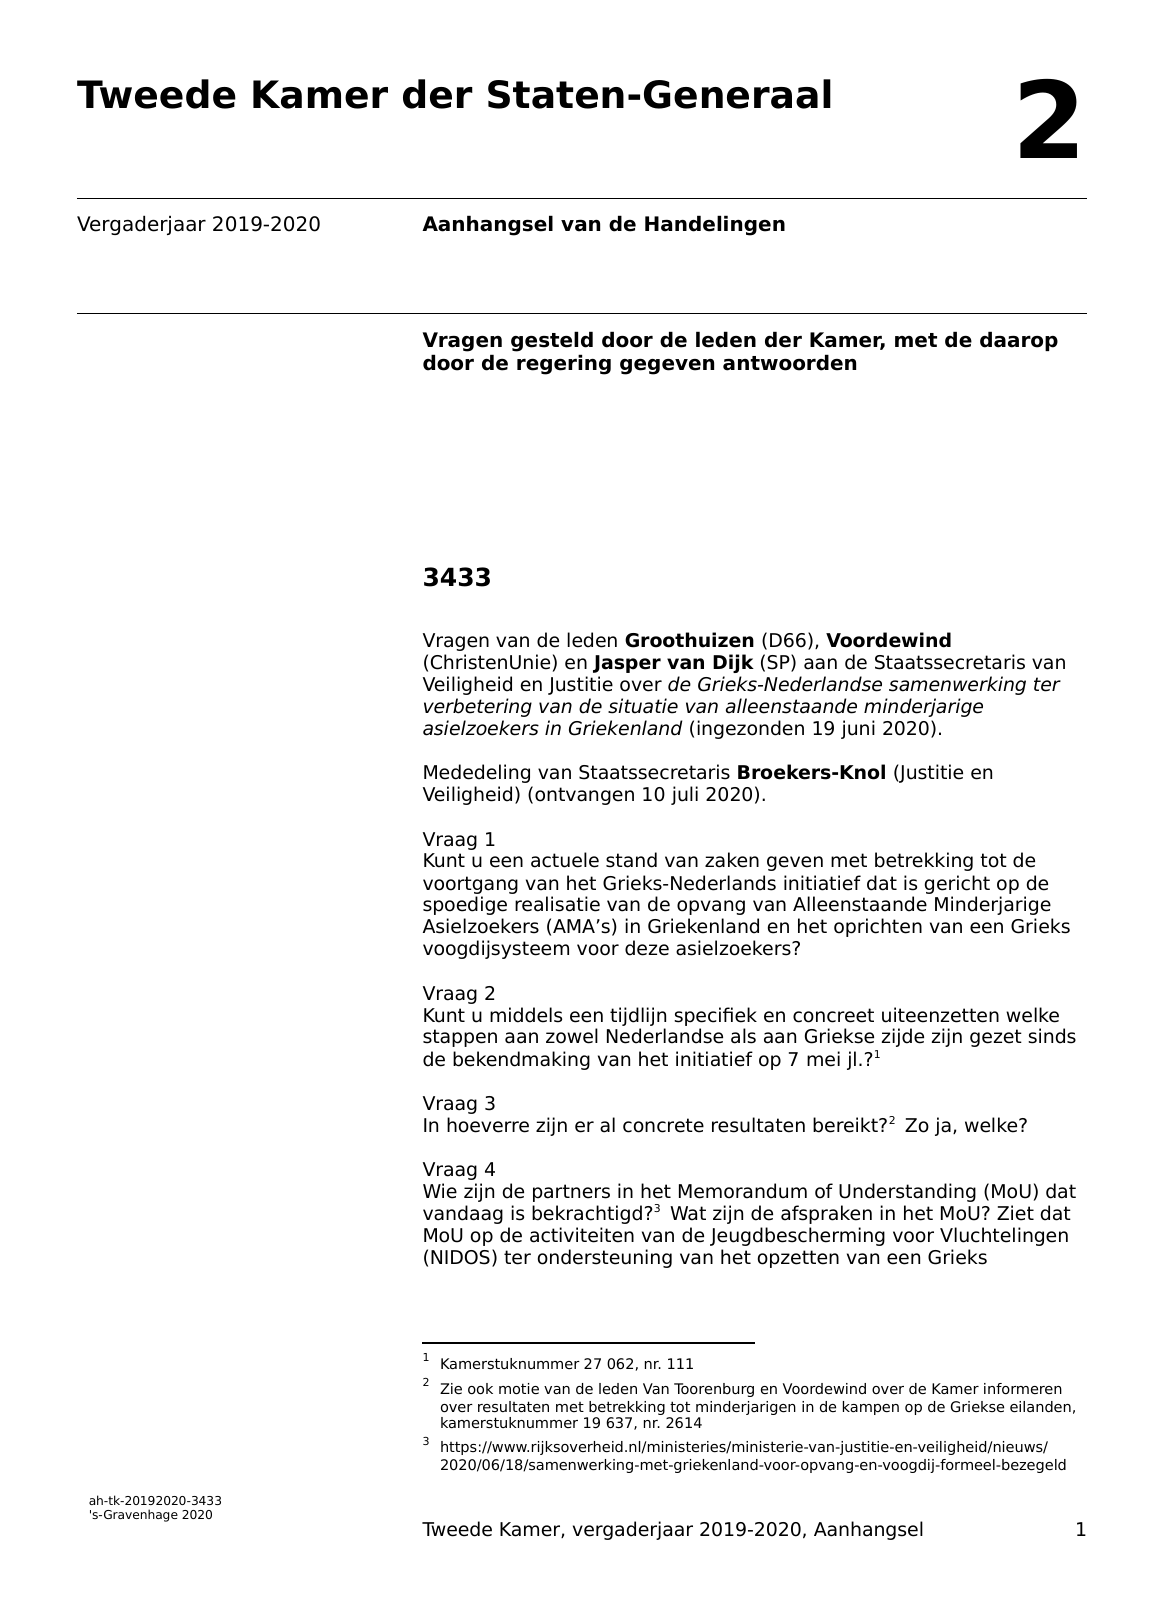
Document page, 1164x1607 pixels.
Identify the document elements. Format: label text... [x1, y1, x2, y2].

text ah-tk-20192020-3433 [88, 1494, 323, 1508]
text Vragen van de leden Groothuizen (D66), Voordewind (ChristenUnie) en Jasper van Dijk (SP) aan de Staatssecretaris van Veiligheid en Justitie over de Grieks-Nederlandse samenwerking ter verbetering van de situatie van alleenstaande minderjarige asielzoekers in Griekenland (ingezonden 19 juni 2020). [422, 630, 1087, 740]
text Vraag 4 [422, 1159, 1087, 1181]
text https://www.rijksoverheid.nl/ministeries/ministerie-van-justitie-en-veiligheid/nieuws/2020/06/18/samenwerking-met-griekenland-voor-opvang-en-voogdij-formeel-bezegeld [422, 1435, 1087, 1474]
table_cell Vergaderjaar 2019-2020 [77, 199, 422, 313]
text Wie zijn de partners in het Memorandum of Understanding (MoU) dat vandaag is bekrachtigd? Wat zijn de afspraken in het MoU? Ziet dat MoU op de activiteiten van de Jeugdbescherming voor Vluchtelingen (NIDOS) ter ondersteuning van het opzetten van een Grieks [422, 1181, 1087, 1269]
text Mededeling van Staatssecretaris Broekers-Knol (Justitie en Veiligheid) (ontvangen 10 juli 2020). [422, 762, 1087, 806]
table_cell Vragen gesteld door de leden der Kamer, met de daarop door de regering gegeven antwoorden [422, 314, 1087, 375]
text Vraag 1 [422, 828, 1087, 850]
text Vraag 2 [422, 982, 1087, 1004]
table_cell [77, 314, 422, 375]
table_header Tweede Kamer der Staten-Generaal [77, 59, 886, 198]
text Vraag 3 [422, 1093, 1087, 1114]
text In hoeverre zijn er al concrete resultaten bereikt? Zo ja, welke? [422, 1114, 1087, 1137]
table_header 2 [886, 59, 1087, 198]
text Zie ook motie van de leden Van Toorenburg en Voordewind over de Kamer informeren over resultaten met betrekking tot minderjarigen in de kampen op de Griekse eilanden, kamerstuknummer 19 637, nr. 2614 [422, 1377, 1087, 1432]
text Kamerstuknummer 27 062, nr. 111 [422, 1352, 1087, 1374]
text 3433 [422, 563, 1087, 592]
text Kunt u een actuele stand van zaken geven met betrekking tot de voortgang van het Grieks-Nederlands initiatief dat is gericht op de spoedige realisatie van de opvang van Alleenstaande Minderjarige Asielzoekers (AMA’s) in Griekenland en het oprichten van een Grieks voogdijsysteem voor deze asielzoekers? [422, 850, 1087, 960]
table_cell Aanhangsel van de Handelingen [422, 199, 1087, 313]
text Kunt u middels een tijdlijn specifiek en concreet uiteenzetten welke stappen aan zowel Nederlandse als aan Griekse zijde zijn gezet sinds de bekendmaking van het initiatief op 7 mei jl.? [422, 1004, 1087, 1070]
text 's-Gravenhage 2020 [88, 1508, 323, 1522]
